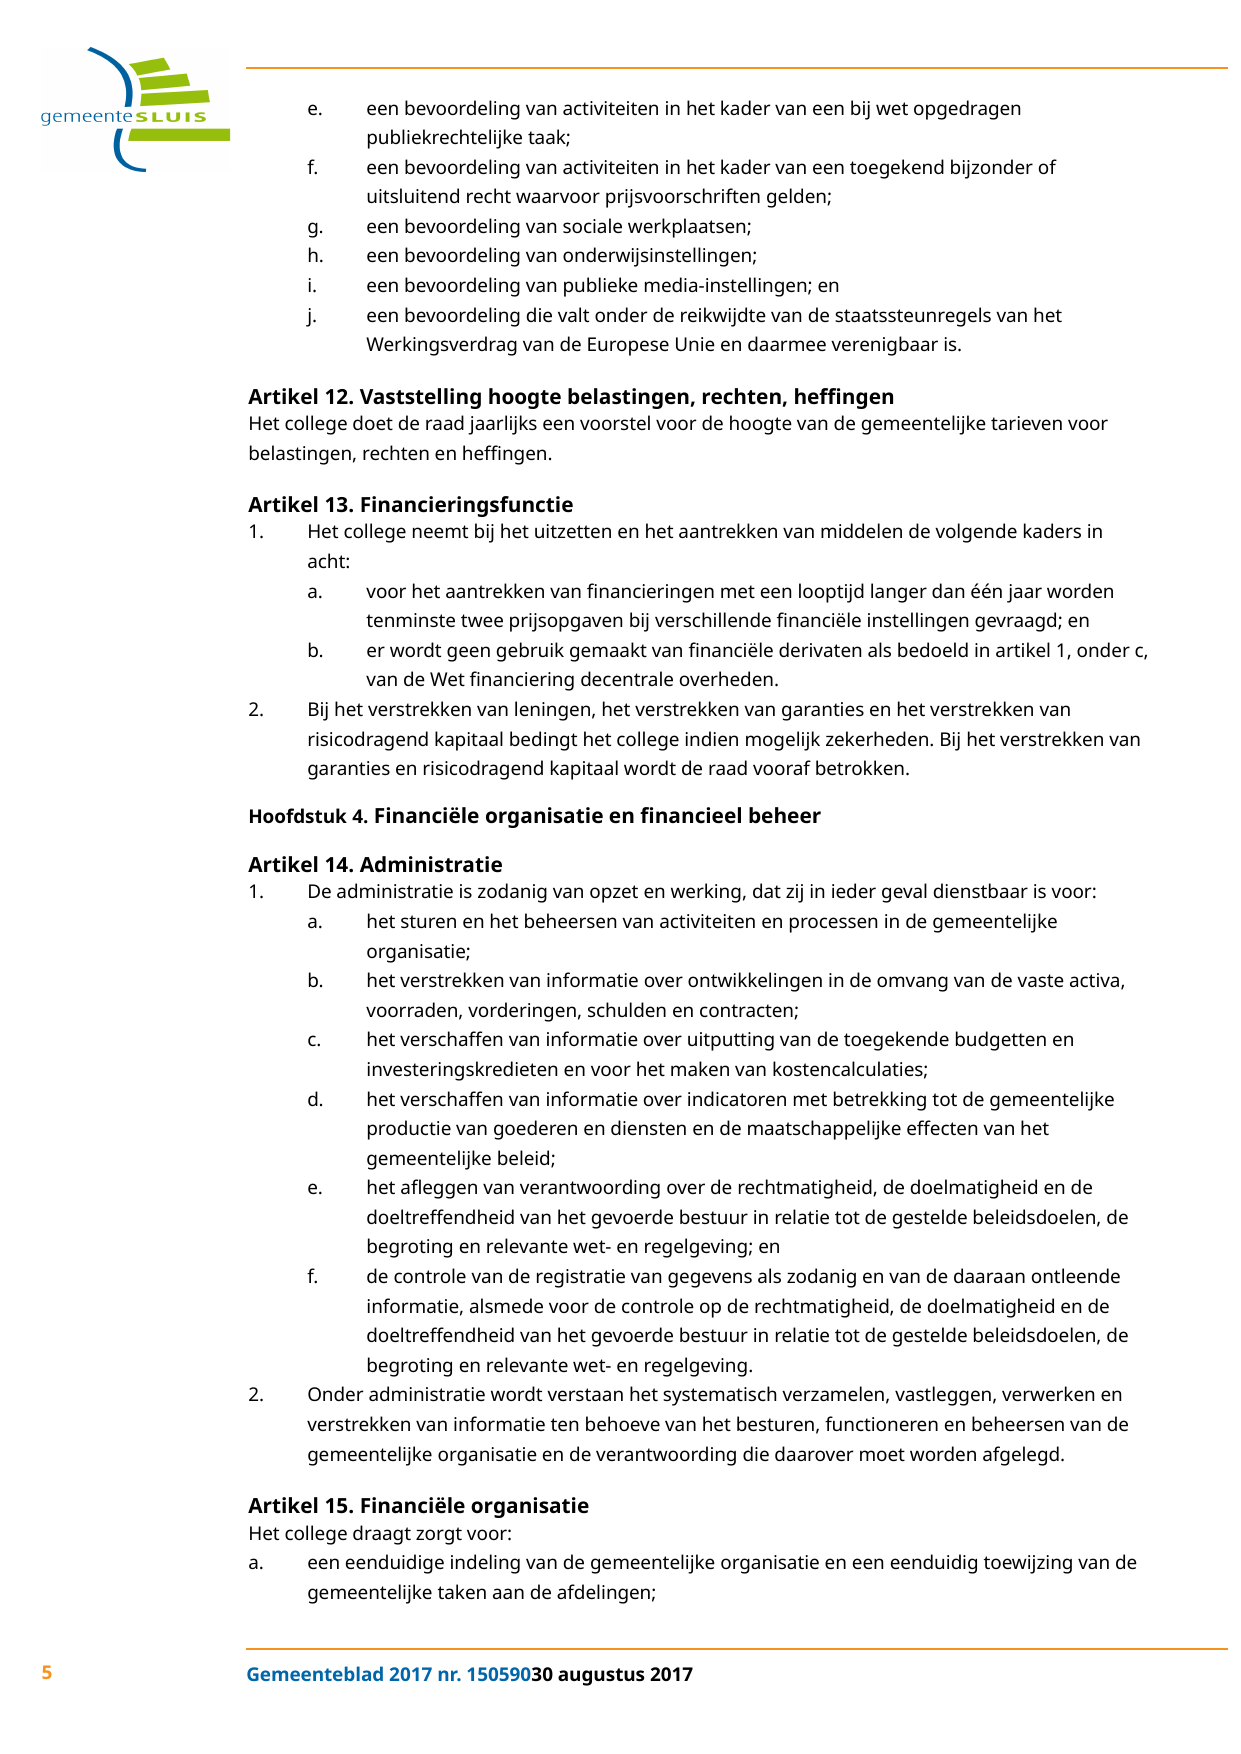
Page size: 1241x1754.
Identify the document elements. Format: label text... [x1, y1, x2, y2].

list een bevoordeling van activiteiten in het kader van een toegekend bijzonder of uitsluitend recht waarvoor prijsvoorschriften gelden; [307, 154, 1152, 209]
list een bevoordeling van sociale werkplaatsen; [307, 213, 1152, 239]
list een bevoordeling die valt onder de reikwijdte van de staatssteunregels van het Werkingsverdrag van de Europese Unie en daarmee verenigbaar is. [307, 302, 1152, 357]
text Artikel 12. Vaststelling hoogte belastingen, rechten, heffingen [248, 382, 1152, 410]
text Het college doet de raad jaarlijks een voorstel voor de hoogte van de gemeentelijke tarieven voor belastingen, rechten en heffingen. [248, 410, 1152, 466]
list het verstrekken van informatie over ontwikkelingen in de omvang van de vaste activa, voorraden, vorderingen, schulden en contracten; [307, 967, 1152, 1023]
list Bij het verstrekken van leningen, het verstrekken van garanties en het verstrekken van risicodragend kapitaal bedingt het college indien mogelijk zekerheden. Bij het verstrekken van garanties en risicodragend kapitaal wordt de raad vooraf betrokken. [248, 696, 1152, 781]
list Het college neemt bij het uitzetten en het aantrekken van middelen de volgende kaders in acht: [248, 519, 1152, 574]
list het afleggen van verantwoording over de rechtmatigheid, de doelmatigheid en de doeltreffendheid van het gevoerde bestuur in relatie tot de gestelde beleidsdoelen, de begroting en relevante wet- en regelgeving; en [307, 1174, 1152, 1259]
text Het college draagt zorgt voor: [248, 1520, 1152, 1545]
list het sturen en het beheersen van activiteiten en processen in de gemeentelijke organisatie; [307, 908, 1152, 964]
list voor het aantrekken van financieringen met een looptijd langer dan één jaar worden tenminste twee prijsopgaven bij verschillende financiële instellingen gevraagd; en [307, 578, 1152, 633]
list een eenduidige indeling van de gemeentelijke organisatie en een eenduidig toewijzing van de gemeentelijke taken aan de afdelingen; [248, 1549, 1152, 1604]
picture [41, 47, 231, 172]
list het verschaffen van informatie over uitputting van de toegekende budgetten en investeringskredieten en voor het maken van kostencalculaties; [307, 1027, 1152, 1082]
list een bevoordeling van publieke media-instellingen; en [307, 272, 1152, 298]
text Artikel 15. Financiële organisatie [248, 1491, 1152, 1520]
list Onder administratie wordt verstaan het systematisch verzamelen, vastleggen, verwerken en verstrekken van informatie ten behoeve van het besturen, functioneren en beheersen van de gemeentelijke organisatie en de verantwoording die daarover moet worden afgelegd. [248, 1382, 1152, 1467]
text Hoofdstuk 4. Financiële organisatie en financieel beheer [248, 801, 1152, 829]
list het verschaffen van informatie over indicatoren met betrekking tot de gemeentelijke productie van goederen en diensten en de maatschappelijke effecten van het gemeentelijke beleid; [307, 1086, 1152, 1171]
list er wordt geen gebruik gemaakt van financiële derivaten als bedoeld in artikel 1, onder c, van de Wet financiering decentrale overheden. [307, 637, 1152, 692]
list De administratie is zodanig van opzet en werking, dat zij in ieder geval dienstbaar is voor: [248, 879, 1152, 904]
text Artikel 14. Administratie [248, 850, 1152, 879]
list de controle van de registratie van gegevens als zodanig en van de daaraan ontleende informatie, alsmede voor de controle op de rechtmatigheid, de doelmatigheid en de doeltreffendheid van het gevoerde bestuur in relatie tot de gestelde beleidsdoelen, de begroting en relevante wet- en regelgeving. [307, 1263, 1152, 1378]
list een bevoordeling van onderwijsinstellingen; [307, 243, 1152, 268]
text Artikel 13. Financieringsfunctie [248, 490, 1152, 519]
list een bevoordeling van activiteiten in het kader van een bij wet opgedragen publiekrechtelijke taak; [307, 95, 1152, 150]
